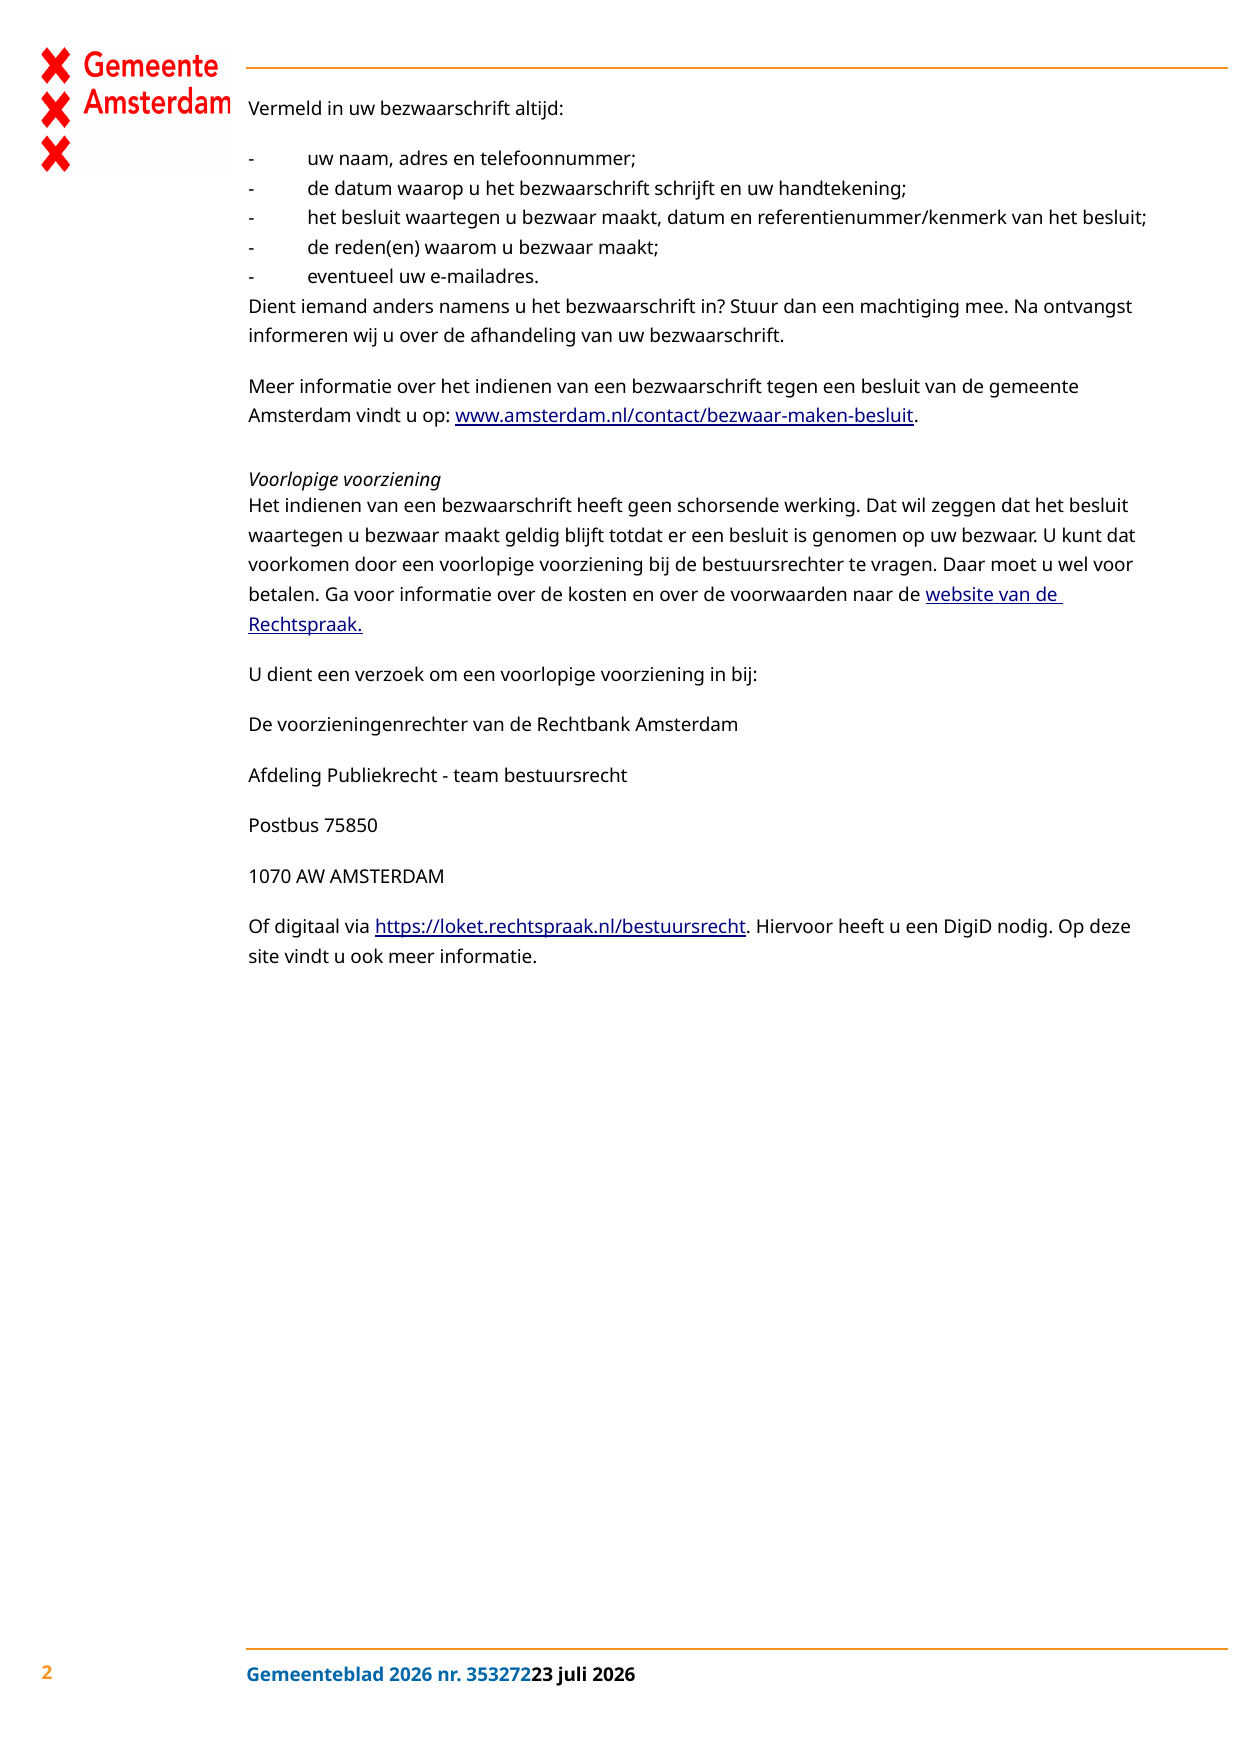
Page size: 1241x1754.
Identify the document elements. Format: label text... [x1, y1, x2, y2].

text U dient een verzoek om een voorlopige voorziening in bij: [248, 661, 1152, 687]
list het besluit waartegen u bezwaar maakt, datum en referentienummer/kenmerk van het besluit; [248, 204, 1152, 230]
text Het indienen van een bezwaarschrift heeft geen schorsende werking. Dat wil zeggen dat het besluit waartegen u bezwaar maakt geldig blijft totdat er een besluit is genomen op uw bezwaar. U kunt dat voorkomen door een voorlopige voorziening bij de bestuursrechter te vragen. Daar moet u wel voor betalen. Ga voor informatie over de kosten en over de voorwaarden naar de website van de Rechtspraak. [248, 492, 1152, 636]
text Meer informatie over het indienen van een bezwaarschrift tegen een besluit van de gemeente Amsterdam vindt u op: www.amsterdam.nl/contact/bezwaar-maken-besluit. [248, 373, 1152, 428]
text Voorlopige voorziening [248, 467, 1152, 492]
list de datum waarop u het bezwaarschrift schrijft en uw handtekening; [248, 175, 1152, 201]
picture [41, 47, 231, 172]
text Afdeling Publiekrecht - team bestuursrecht [248, 762, 1152, 788]
list de reden(en) waarom u bezwaar maakt; [248, 234, 1152, 260]
text Of digitaal via https://loket.rechtspraak.nl/bestuursrecht. Hiervoor heeft u een DigiD nodig. Op deze site vindt u ook meer informatie. [248, 913, 1152, 968]
text Vermeld in uw bezwaarschrift altijd: [248, 95, 1152, 121]
list eventueel uw e-mailadres. [248, 263, 1152, 289]
text Dient iemand anders namens u het bezwaarschrift in? Stuur dan een machtiging mee. Na ontvangst informeren wij u over de afhandeling van uw bezwaarschrift. [248, 293, 1152, 348]
text Postbus 75850 [248, 812, 1152, 838]
text De voorzieningenrechter van de Rechtbank Amsterdam [248, 712, 1152, 737]
text 1070 AW AMSTERDAM [248, 863, 1152, 888]
list uw naam, adres en telefoonnummer; [248, 145, 1152, 171]
